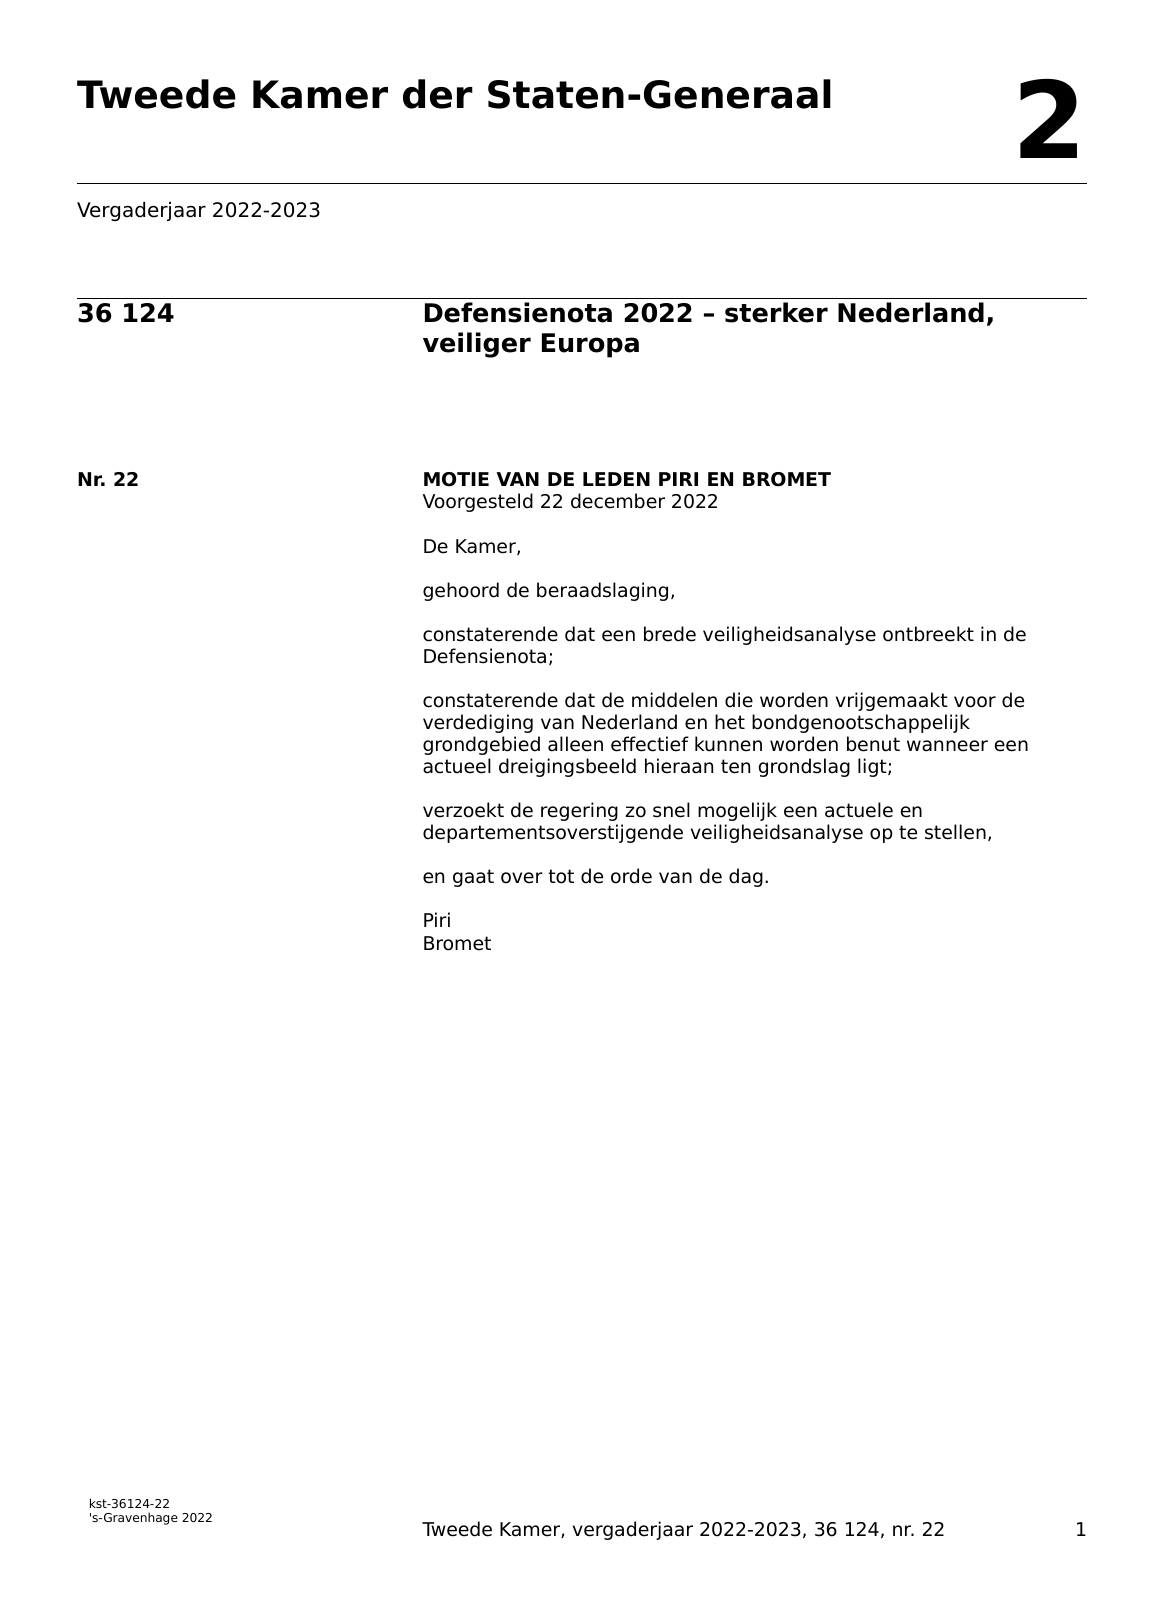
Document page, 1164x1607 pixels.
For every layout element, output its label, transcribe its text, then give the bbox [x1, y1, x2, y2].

text en gaat over tot de orde van de dag. [422, 866, 1087, 888]
text constaterende dat de middelen die worden vrijgemaakt voor de verdediging van Nederland en het bondgenootschappelijk grondgebied alleen effectief kunnen worden benut wanneer een actueel dreigingsbeeld hieraan ten grondslag ligt; [422, 690, 1087, 778]
table_cell Vergaderjaar 2022-2023 [77, 184, 1087, 298]
text Bromet [422, 932, 1087, 954]
table_header 2 [886, 59, 1087, 183]
text Piri [422, 910, 1087, 932]
table_header Tweede Kamer der Staten-Generaal [77, 59, 886, 183]
subtitle Nr. 22 MOTIE VAN DE LEDEN PIRI EN BROMET [77, 469, 1087, 491]
text gehoord de beraadslaging, [422, 580, 1087, 602]
text kst-36124-22 [88, 1497, 323, 1511]
text Voorgesteld 22 december 2022 [422, 491, 1087, 513]
text verzoekt de regering zo snel mogelijk een actuele en departementsoverstijgende veiligheidsanalyse op te stellen, [422, 800, 1087, 844]
subtitle 36 124 Defensienota 2022 – sterker Nederland, veiliger Europa [77, 299, 1087, 358]
text De Kamer, [422, 536, 1087, 557]
text constaterende dat een brede veiligheidsanalyse ontbreekt in de Defensienota; [422, 624, 1087, 668]
text 's-Gravenhage 2022 [88, 1511, 323, 1525]
